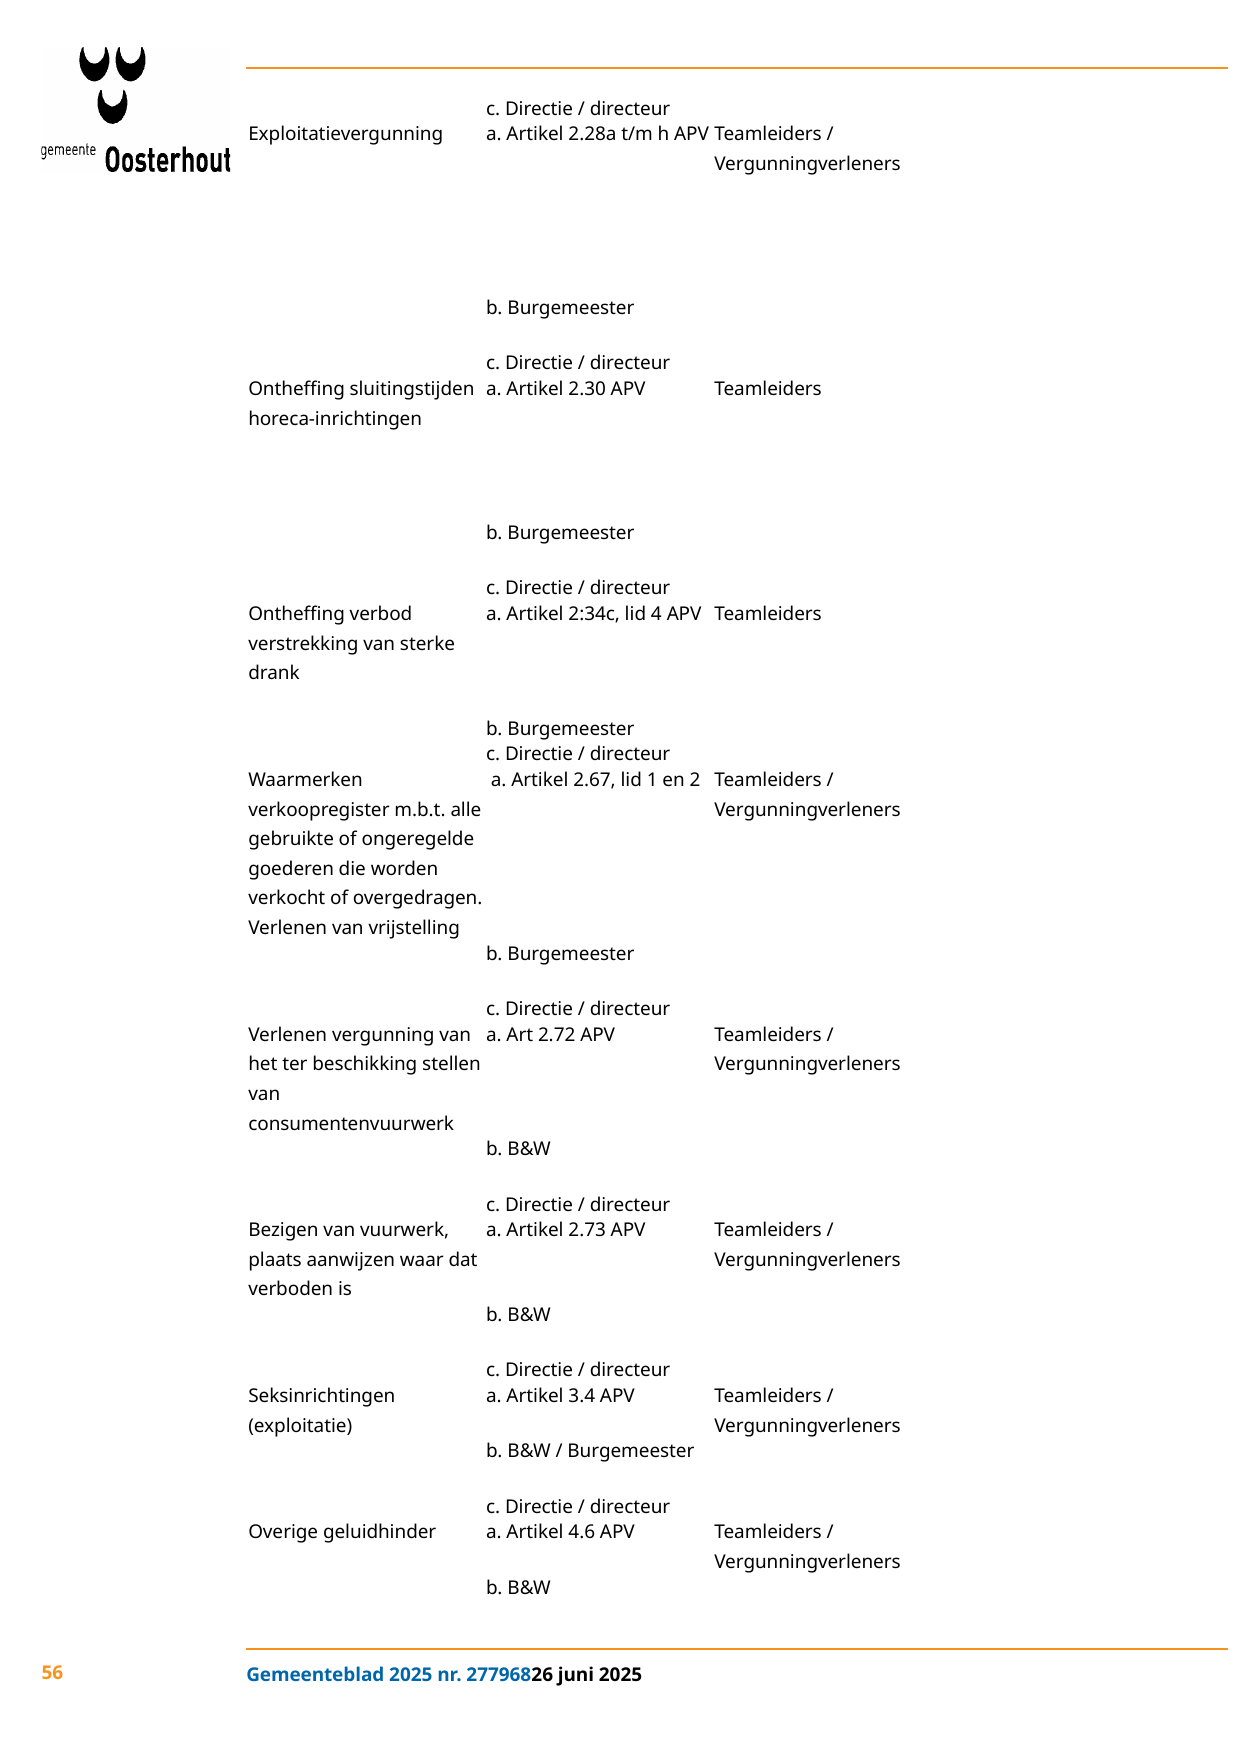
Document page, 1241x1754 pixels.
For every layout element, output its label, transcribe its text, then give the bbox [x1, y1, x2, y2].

table_cell [714, 715, 933, 741]
table_cell Teamleiders / Vergunningverleners [714, 1519, 933, 1574]
table_cell [248, 715, 486, 741]
table_cell Exploitatievergunning [248, 121, 486, 294]
table_cell [714, 575, 933, 600]
table_cell [714, 995, 933, 1021]
table_cell Verlenen vergunning van het ter beschikking stellen van consumentenvuurwerk [248, 1021, 486, 1135]
table_cell [933, 1357, 1152, 1382]
table_cell [933, 1493, 1152, 1519]
table_cell [714, 350, 933, 375]
table_cell b. B&W / Burgemeester [486, 1438, 714, 1493]
table_cell [248, 995, 486, 1021]
table_cell c. Directie / directeur [486, 995, 714, 1021]
table_cell [248, 1357, 486, 1382]
table_cell [933, 1135, 1152, 1191]
table_cell [714, 1438, 933, 1493]
table_cell [714, 95, 933, 121]
table_cell [248, 1438, 486, 1493]
table_cell Seksinrichtingen (exploitatie) [248, 1383, 486, 1438]
table_cell c. Directie / directeur [486, 1191, 714, 1216]
table_cell [933, 741, 1152, 766]
table_cell [933, 1383, 1152, 1438]
table_cell [933, 350, 1152, 375]
table_cell [933, 995, 1152, 1021]
table_cell Ontheffing sluitingstijden horeca-inrichtingen [248, 375, 486, 519]
table_cell [714, 1191, 933, 1216]
table_cell [933, 294, 1152, 349]
table_cell [714, 1493, 933, 1519]
table_cell [248, 1301, 486, 1357]
table_cell [933, 375, 1152, 519]
table_cell c. Directie / directeur [486, 350, 714, 375]
table_cell [933, 1216, 1152, 1301]
table_cell [248, 940, 486, 995]
table_cell [248, 519, 486, 574]
table_cell c. Directie / directeur [486, 1357, 714, 1382]
table_cell Waarmerken verkoopregister m.b.t. alle gebruikte of ongeregelde goederen die worden verkocht of overgedragen. Verlenen van vrijstelling [248, 766, 486, 940]
table_cell a. Artikel 2.67, lid 1 en 2 [486, 766, 714, 940]
table_cell Teamleiders / Vergunningverleners [714, 1216, 933, 1301]
table_cell Teamleiders / Vergunningverleners [714, 121, 933, 294]
table_cell [714, 1357, 933, 1382]
table_cell c. Directie / directeur [486, 741, 714, 766]
table_cell [933, 121, 1152, 294]
table_cell a. Artikel 3.4 APV [486, 1383, 714, 1438]
table_cell [714, 940, 933, 995]
table_cell Teamleiders / Vergunningverleners [714, 1383, 933, 1438]
table_cell [248, 1493, 486, 1519]
table_cell [248, 741, 486, 766]
table_cell a. Artikel 2.73 APV [486, 1216, 714, 1301]
table_cell [714, 1574, 933, 1600]
table_cell [933, 1021, 1152, 1135]
table_cell [933, 519, 1152, 574]
table_cell b. Burgemeester [486, 940, 714, 995]
table_cell [933, 95, 1152, 121]
table_cell [714, 294, 933, 349]
table_cell a. Art 2.72 APV [486, 1021, 714, 1135]
table_cell c. Directie / directeur [486, 1493, 714, 1519]
table_cell a. Artikel 2:34c, lid 4 APV [486, 600, 714, 715]
table_cell [248, 95, 486, 121]
table_cell [933, 766, 1152, 940]
table_cell [933, 575, 1152, 600]
table_cell [248, 350, 486, 375]
table_cell [933, 1191, 1152, 1216]
table_cell b. B&W [486, 1135, 714, 1191]
table_cell Ontheffing verbod verstrekking van sterke drank [248, 600, 486, 715]
table_cell Teamleiders [714, 375, 933, 519]
table_cell [248, 575, 486, 600]
table_cell [933, 1574, 1152, 1600]
table_cell Overige geluidhinder [248, 1519, 486, 1574]
table_cell [933, 715, 1152, 741]
table_cell [248, 1191, 486, 1216]
table_cell [714, 519, 933, 574]
table_cell [714, 1135, 933, 1191]
table_cell b. B&W [486, 1574, 714, 1600]
table_cell c. Directie / directeur [486, 575, 714, 600]
table_cell a. Artikel 2.28a t/m h APV [486, 121, 714, 294]
table_cell b. Burgemeester [486, 519, 714, 574]
table_cell a. Artikel 2.30 APV [486, 375, 714, 519]
table_cell [933, 1438, 1152, 1493]
table_cell [933, 1519, 1152, 1574]
table_cell [933, 940, 1152, 995]
table_cell Teamleiders [714, 600, 933, 715]
table_cell [248, 1574, 486, 1600]
table_cell b. B&W [486, 1301, 714, 1357]
table_cell [248, 294, 486, 349]
table_cell [714, 1301, 933, 1357]
table_cell Bezigen van vuurwerk, plaats aanwijzen waar dat verboden is [248, 1216, 486, 1301]
table_cell [933, 600, 1152, 715]
table_cell c. Directie / directeur [486, 95, 714, 121]
table_cell b. Burgemeester [486, 294, 714, 349]
table_cell [248, 1135, 486, 1191]
table_cell [714, 741, 933, 766]
table_cell Teamleiders / Vergunningverleners [714, 1021, 933, 1135]
table_cell a. Artikel 4.6 APV [486, 1519, 714, 1574]
picture [41, 47, 231, 172]
table_cell Teamleiders / Vergunningverleners [714, 766, 933, 940]
table_cell b. Burgemeester [486, 715, 714, 741]
table_cell [933, 1301, 1152, 1357]
